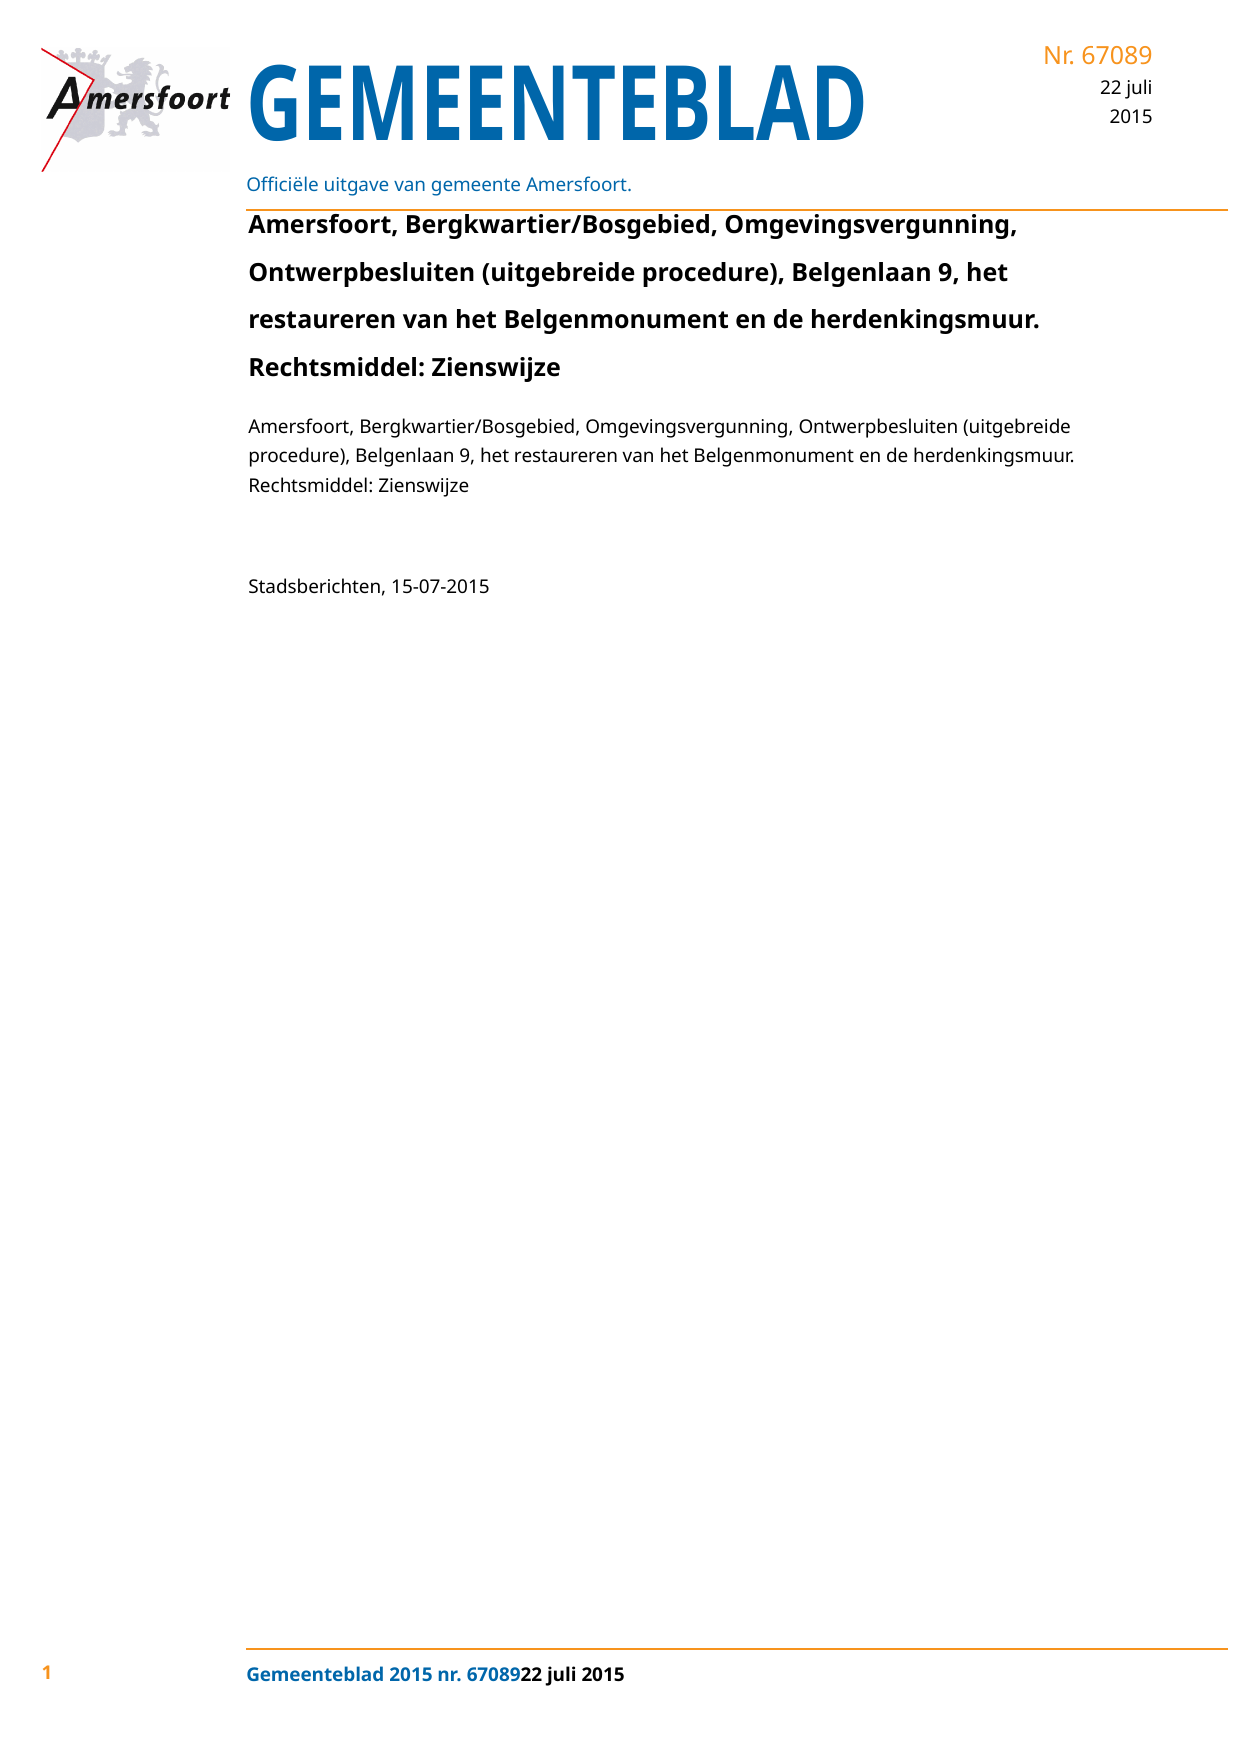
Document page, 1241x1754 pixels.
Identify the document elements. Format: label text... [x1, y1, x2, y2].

text Amersfoort, Bergkwartier/Bosgebied, Omgevingsvergunning, Ontwerpbesluiten (uitgebreide procedure), Belgenlaan 9, het restaureren van het Belgenmonument en de herdenkingsmuur. Rechtsmiddel: Zienswijze [248, 413, 1152, 498]
text Stadsberichten, 15-07-2015 [248, 573, 1152, 599]
text Amersfoort, Bergkwartier/Bosgebied, Omgevingsvergunning, Ontwerpbesluiten (uitgebreide procedure), Belgenlaan 9, het restaureren van het Belgenmonument en de herdenkingsmuur. Rechtsmiddel: Zienswijze [248, 211, 1152, 384]
picture [41, 47, 231, 172]
